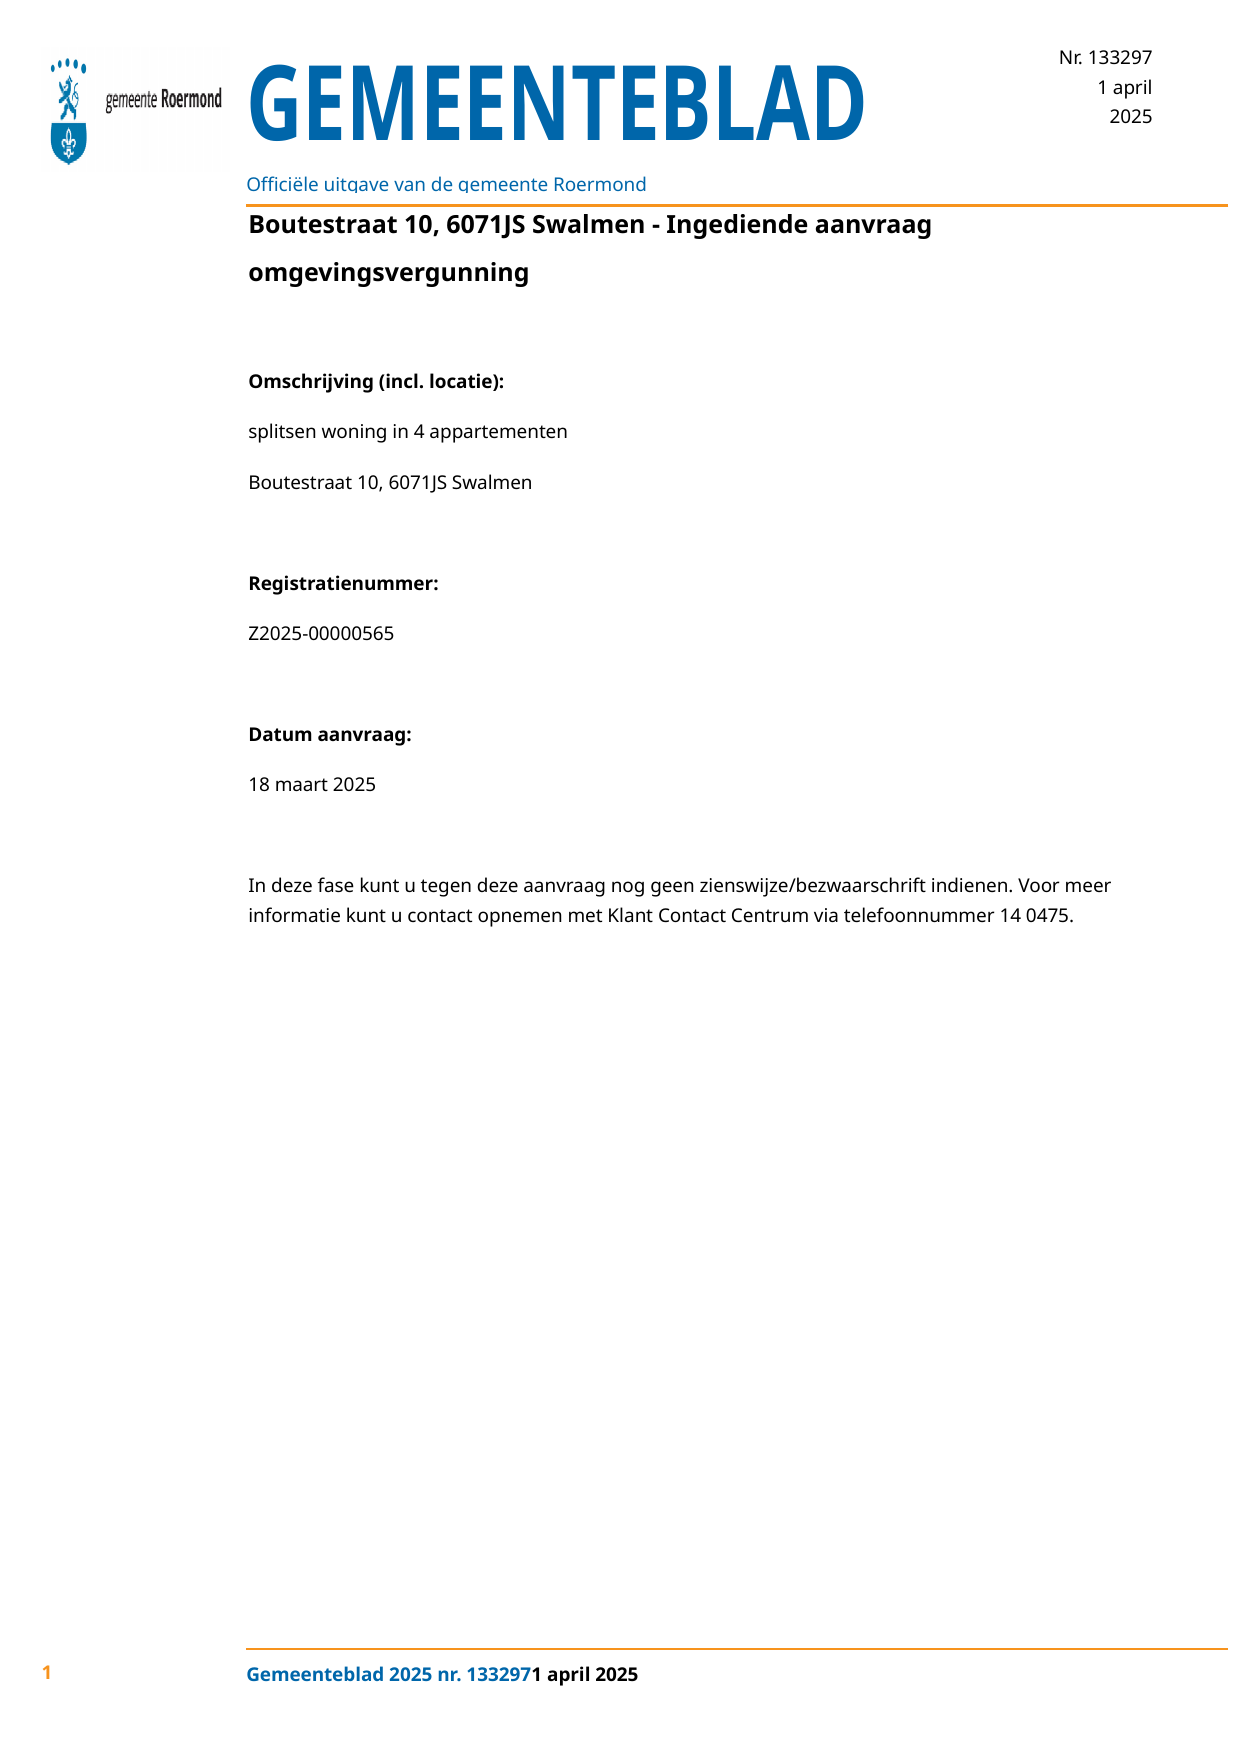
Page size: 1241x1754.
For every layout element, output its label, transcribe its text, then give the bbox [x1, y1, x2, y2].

text splitsen woning in 4 appartementen [248, 419, 1152, 444]
text Registratienummer: [248, 570, 1152, 596]
text Omschrijving (incl. locatie): [248, 368, 1152, 394]
text Datum aanvraag: [248, 721, 1152, 747]
text In deze fase kunt u tegen deze aanvraag nog geen zienswijze/bezwaarschrift indienen. Voor meer informatie kunt u contact opnemen met Klant Contact Centrum via telefoonnummer 14 0475. [248, 872, 1152, 928]
text 18 maart 2025 [248, 772, 1152, 797]
text Boutestraat 10, 6071JS Swalmen - Ingediende aanvraag omgevingsvergunning [248, 207, 1152, 288]
text Boutestraat 10, 6071JS Swalmen [248, 469, 1152, 495]
picture [41, 47, 231, 172]
text Z2025-00000565 [248, 620, 1152, 646]
